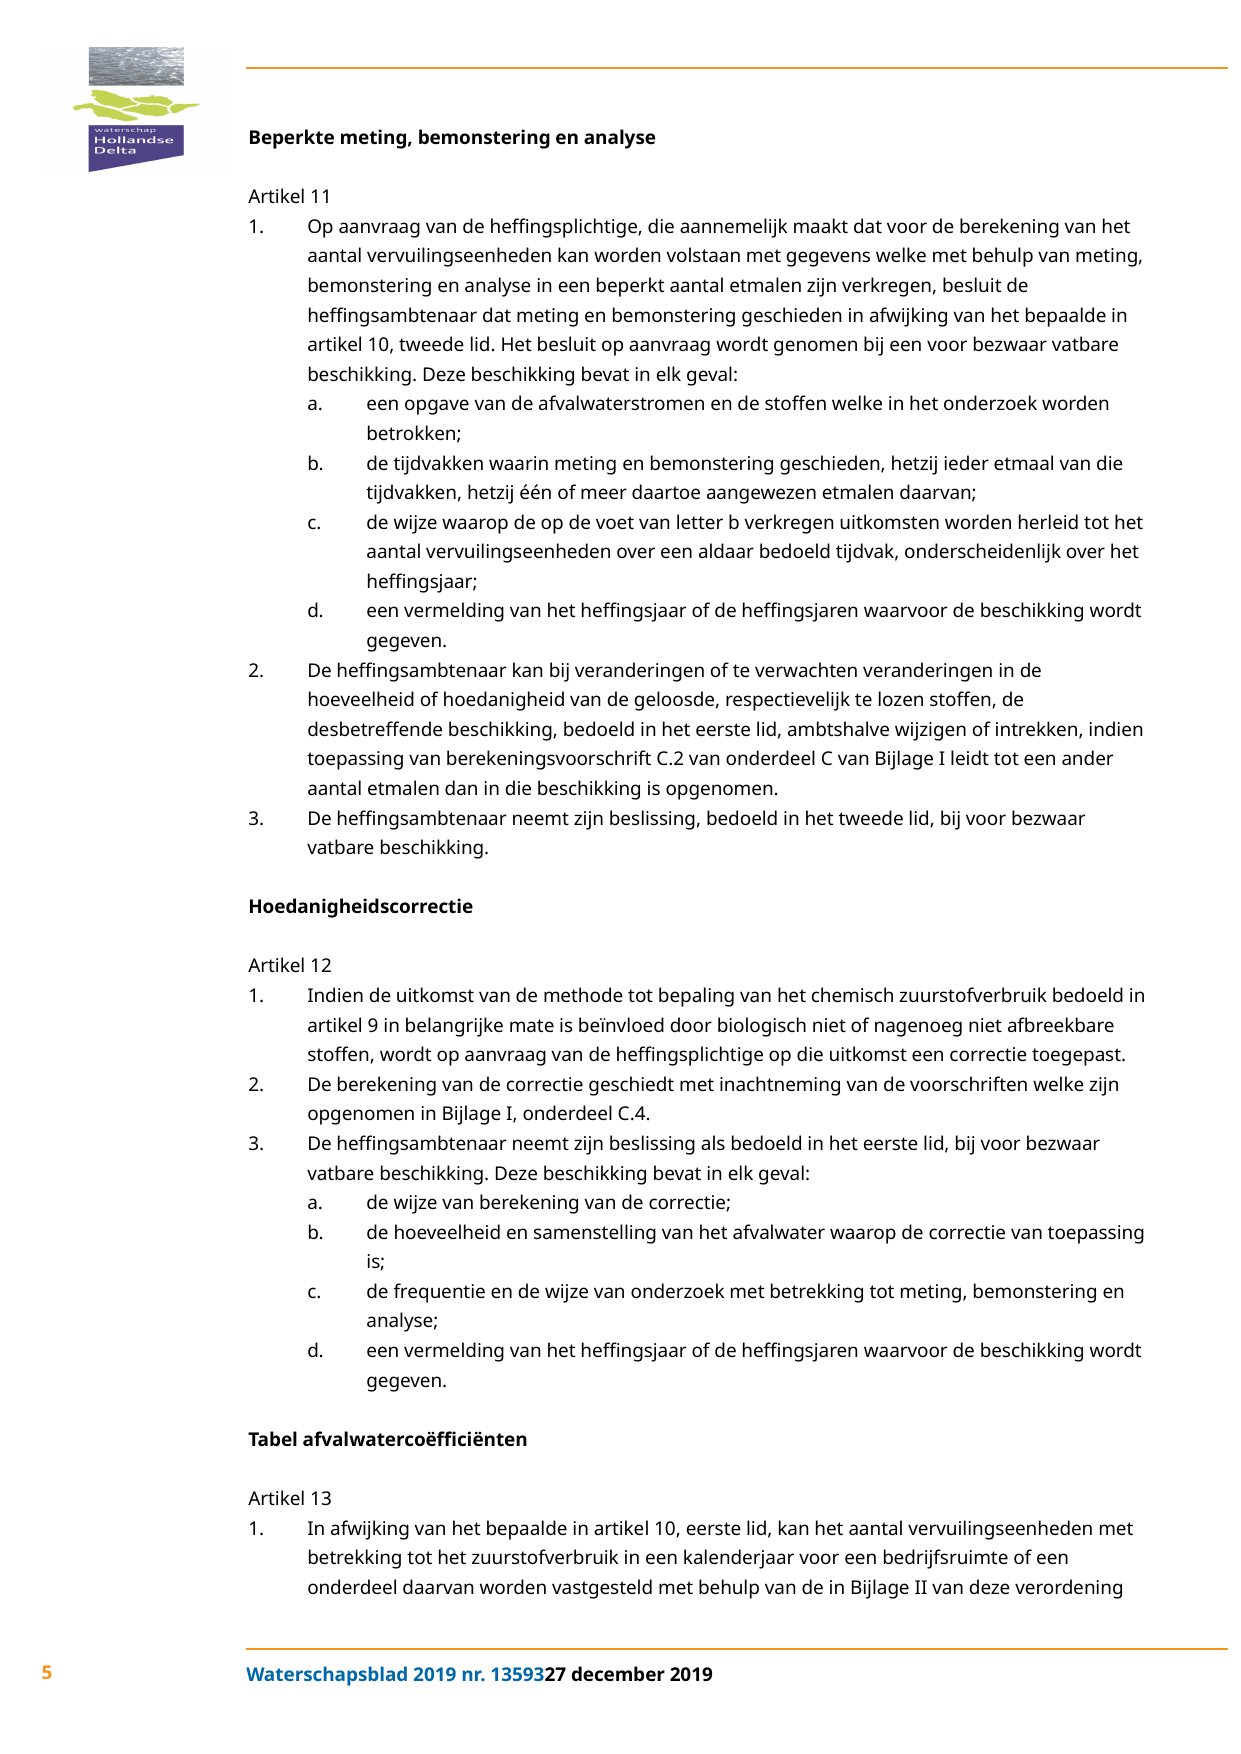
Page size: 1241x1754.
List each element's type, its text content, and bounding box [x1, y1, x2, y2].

text Hoedanigheidscorrectie [248, 893, 1152, 919]
list Indien de uitkomst van de methode tot bepaling van het chemisch zuurstofverbruik bedoeld in artikel 9 in belangrijke mate is beïnvloed door biologisch niet of nagenoeg niet afbreekbare stoffen, wordt op aanvraag van de heffingsplichtige op die uitkomst een correctie toegepast. [248, 982, 1152, 1067]
list een vermelding van het heffingsjaar of de heffingsjaren waarvoor de beschikking wordt gegeven. [307, 1337, 1152, 1393]
list De heffingsambtenaar kan bij veranderingen of te verwachten veranderingen in de hoeveelheid of hoedanigheid van de geloosde, respectievelijk te lozen stoffen, de desbetreffende beschikking, bedoeld in het eerste lid, ambtshalve wijzigen of intrekken, indien toepassing van berekeningsvoorschrift C.2 van onderdeel C van Bijlage I leidt tot een ander aantal etmalen dan in die beschikking is opgenomen. [248, 657, 1152, 801]
text Artikel 12 [248, 953, 1152, 978]
text Artikel 13 [248, 1485, 1152, 1511]
text Tabel afvalwatercoëfficiënten [248, 1426, 1152, 1452]
list De berekening van de correctie geschiedt met inachtneming van de voorschriften welke zijn opgenomen in Bijlage I, onderdeel C.4. [248, 1071, 1152, 1126]
list de wijze van berekening van de correctie; [307, 1189, 1152, 1215]
list een opgave van de afvalwaterstromen en de stoffen welke in het onderzoek worden betrokken; [307, 391, 1152, 446]
text Artikel 11 [248, 183, 1152, 209]
list een vermelding van het heffingsjaar of de heffingsjaren waarvoor de beschikking wordt gegeven. [307, 598, 1152, 653]
list In afwijking van het bepaalde in artikel 10, eerste lid, kan het aantal vervuilingseenheden met betrekking tot het zuurstofverbruik in een kalenderjaar voor een bedrijfsruimte of een onderdeel daarvan worden vastgesteld met behulp van de in Bijlage II van deze verordening [248, 1515, 1152, 1600]
list De heffingsambtenaar neemt zijn beslissing als bedoeld in het eerste lid, bij voor bezwaar vatbare beschikking. Deze beschikking bevat in elk geval: [248, 1130, 1152, 1186]
list de tijdvakken waarin meting en bemonstering geschieden, hetzij ieder etmaal van die tijdvakken, hetzij één of meer daartoe aangewezen etmalen daarvan; [307, 450, 1152, 505]
list Op aanvraag van de heffingsplichtige, die aannemelijk maakt dat voor de berekening van het aantal vervuilingseenheden kan worden volstaan met gegevens welke met behulp van meting, bemonstering en analyse in een beperkt aantal etmalen zijn verkregen, besluit de heffingsambtenaar dat meting en bemonstering geschieden in afwijking van het bepaalde in artikel 10, tweede lid. Het besluit op aanvraag wordt genomen bij een voor bezwaar vatbare beschikking. Deze beschikking bevat in elk geval: [248, 213, 1152, 387]
picture [41, 47, 231, 172]
list de wijze waarop de op de voet van letter b verkregen uitkomsten worden herleid tot het aantal vervuilingseenheden over een aldaar bedoeld tijdvak, onderscheidenlijk over het heffingsjaar; [307, 509, 1152, 594]
list de hoeveelheid en samenstelling van het afvalwater waarop de correctie van toepassing is; [307, 1219, 1152, 1274]
text Beperkte meting, bemonstering en analyse [248, 124, 1152, 150]
list de frequentie en de wijze van onderzoek met betrekking tot meting, bemonstering en analyse; [307, 1278, 1152, 1333]
list De heffingsambtenaar neemt zijn beslissing, bedoeld in het tweede lid, bij voor bezwaar vatbare beschikking. [248, 805, 1152, 860]
